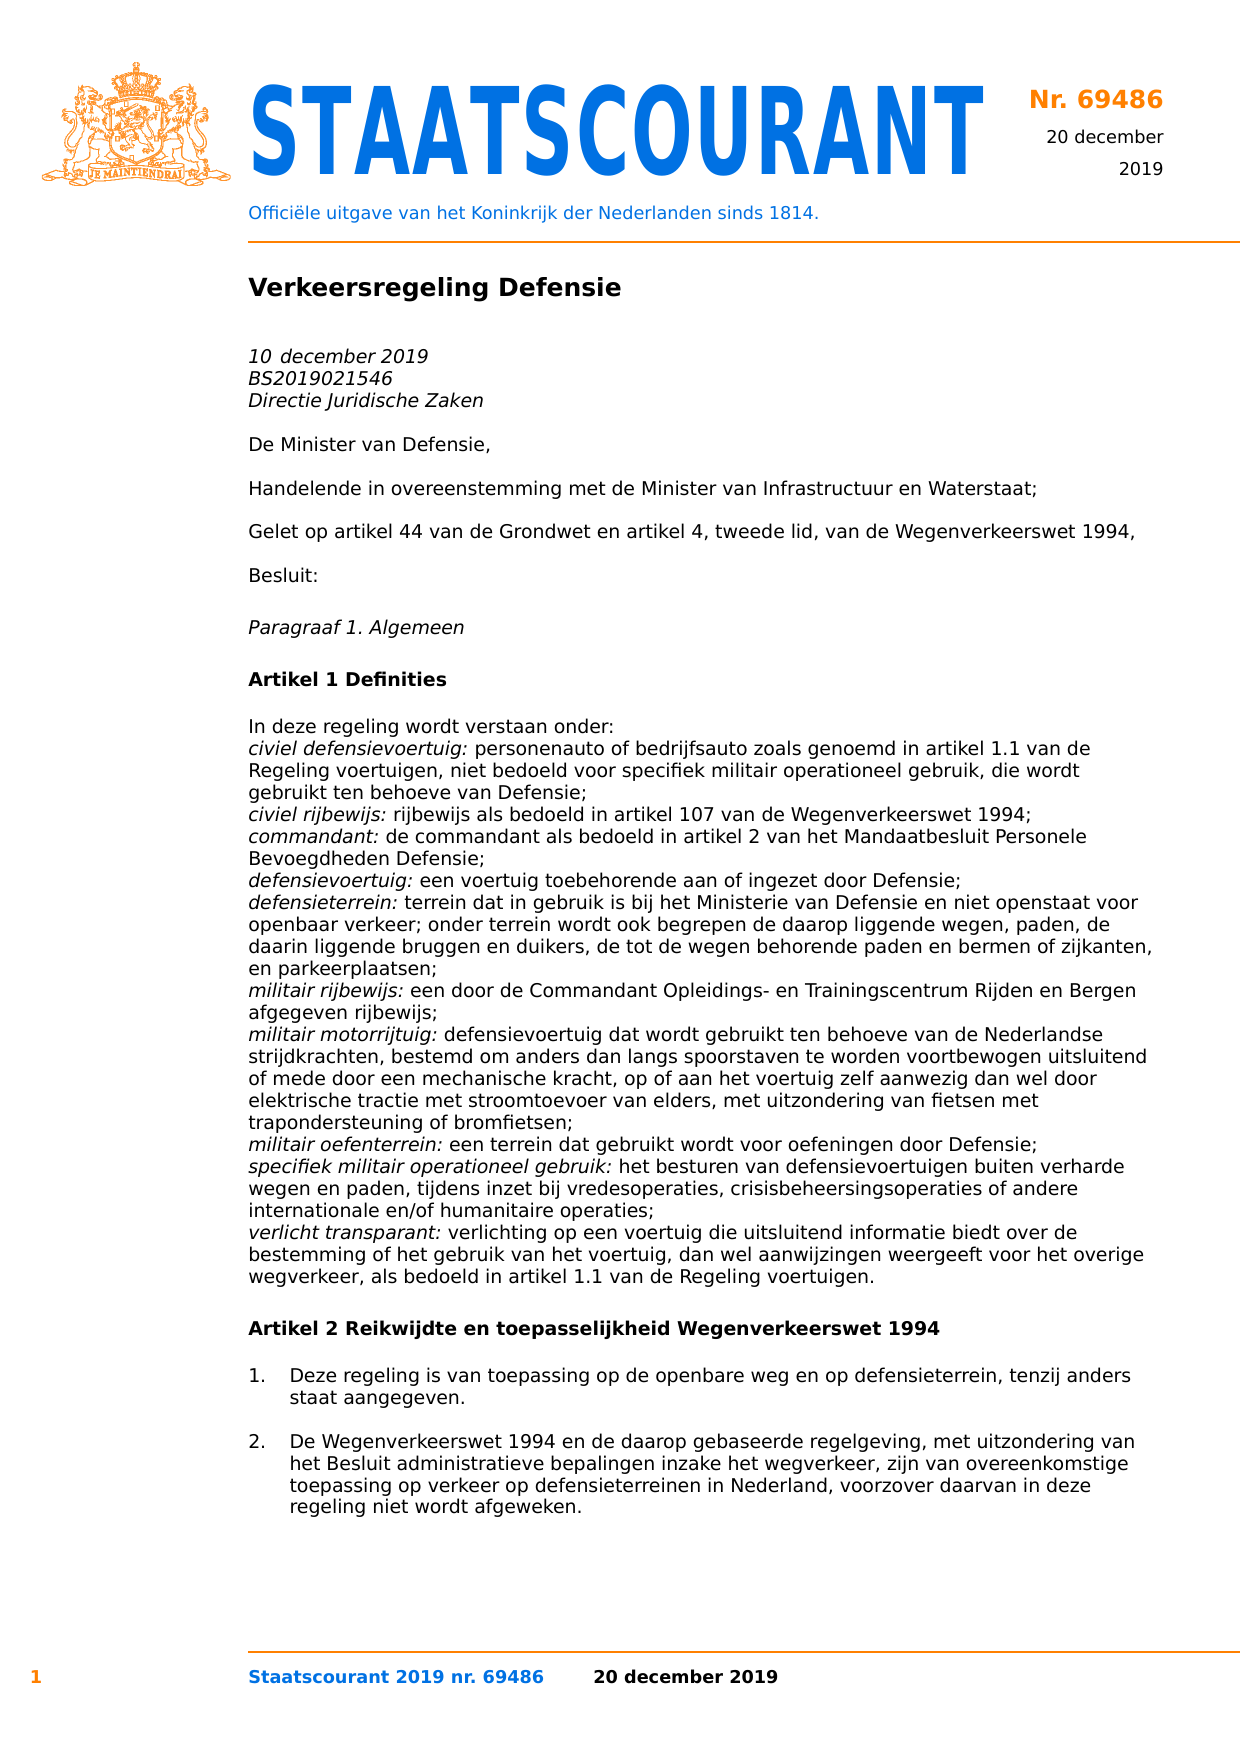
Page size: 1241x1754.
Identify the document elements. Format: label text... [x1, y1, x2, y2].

subtitle Verkeersregeling Defensie [248, 273, 1163, 302]
text In deze regeling wordt verstaan onder: [248, 716, 1163, 738]
table_cell Officiële uitgave van het Koninkrijk der Nederlanden sinds 1814. [248, 203, 1240, 241]
picture [41, 62, 231, 186]
text Directie Juridische Zaken [248, 390, 1163, 412]
table_header Nr. 69486 [998, 62, 1240, 121]
subtitle Artikel 1 Definities [248, 669, 1163, 691]
text 1. Deze regeling is van toepassing op de openbare weg en op defensieterrein, tenzij anders staat aangegeven. [248, 1365, 1163, 1409]
text militair motorrijtuig: defensievoertuig dat wordt gebruikt ten behoeve van de Nederlandse strijdkrachten, bestemd om anders dan langs spoorstaven te worden voortbewogen uitsluitend of mede door een mechanische kracht, op of aan het voertuig zelf aanwezig dan wel door elektrische tractie met stroomtoevoer van elders, met uitzondering van fietsen met trapondersteuning of bromfietsen; [248, 1024, 1163, 1134]
text 2. De Wegenverkeerswet 1994 en de daarop gebaseerde regelgeving, met uitzondering van het Besluit administratieve bepalingen inzake het wegverkeer, zijn van overeenkomstige toepassing op verkeer op defensieterreinen in Nederland, voorzover daarvan in deze regeling niet wordt afgeweken. [248, 1431, 1163, 1518]
text militair oefenterrein: een terrein dat gebruikt wordt voor oefeningen door Defensie; [248, 1134, 1163, 1156]
text militair rijbewijs: een door de Commandant Opleidings- en Trainingscentrum Rijden en Bergen afgegeven rijbewijs; [248, 980, 1163, 1024]
text Besluit: [248, 565, 1163, 587]
text BS2019021546 [248, 368, 1163, 390]
table_cell 20 december [998, 121, 1240, 153]
table_header [25, 62, 248, 241]
table_cell 2019 [998, 153, 1240, 203]
text defensieterrein: terrein dat in gebruik is bij het Ministerie van Defensie en niet openstaat voor openbaar verkeer; onder terrein wordt ook begrepen de daarop liggende wegen, paden, de daarin liggende bruggen en duikers, de tot de wegen behorende paden en bermen of zijkanten, en parkeerplaatsen; [248, 892, 1163, 980]
text specifiek militair operationeel gebruik: het besturen van defensievoertuigen buiten verharde wegen en paden, tijdens inzet bij vredesoperaties, crisisbeheersingsoperaties of andere internationale en/of humanitaire operaties; [248, 1156, 1163, 1222]
text defensievoertuig: een voertuig toebehorende aan of ingezet door Defensie; [248, 870, 1163, 892]
text Gelet op artikel 44 van de Grondwet en artikel 4, tweede lid, van de Wegenverkeerswet 1994, [248, 521, 1163, 543]
subtitle Paragraaf 1. Algemeen [248, 617, 1163, 639]
text commandant: de commandant als bedoeld in artikel 2 van het Mandaatbesluit Personele Bevoegdheden Defensie; [248, 826, 1163, 870]
text civiel rijbewijs: rijbewijs als bedoeld in artikel 107 van de Wegenverkeerswet 1994; [248, 804, 1163, 826]
table_header STAATSCOURANT [248, 62, 998, 203]
subtitle Artikel 2 Reikwijdte en toepasselijkheid Wegenverkeerswet 1994 [248, 1318, 1163, 1340]
text civiel defensievoertuig: personenauto of bedrijfsauto zoals genoemd in artikel 1.1 van de Regeling voertuigen, niet bedoeld voor specifiek militair operationeel gebruik, die wordt gebruikt ten behoeve van Defensie; [248, 738, 1163, 804]
text Handelende in overeenstemming met de Minister van Infrastructuur en Waterstaat; [248, 478, 1163, 499]
text De Minister van Defensie, [248, 434, 1163, 456]
text verlicht transparant: verlichting op een voertuig die uitsluitend informatie biedt over de bestemming of het gebruik van het voertuig, dan wel aanwijzingen weergeeft voor het overige wegverkeer, als bedoeld in artikel 1.1 van de Regeling voertuigen. [248, 1222, 1163, 1288]
text 10 december 2019 [248, 346, 1163, 368]
